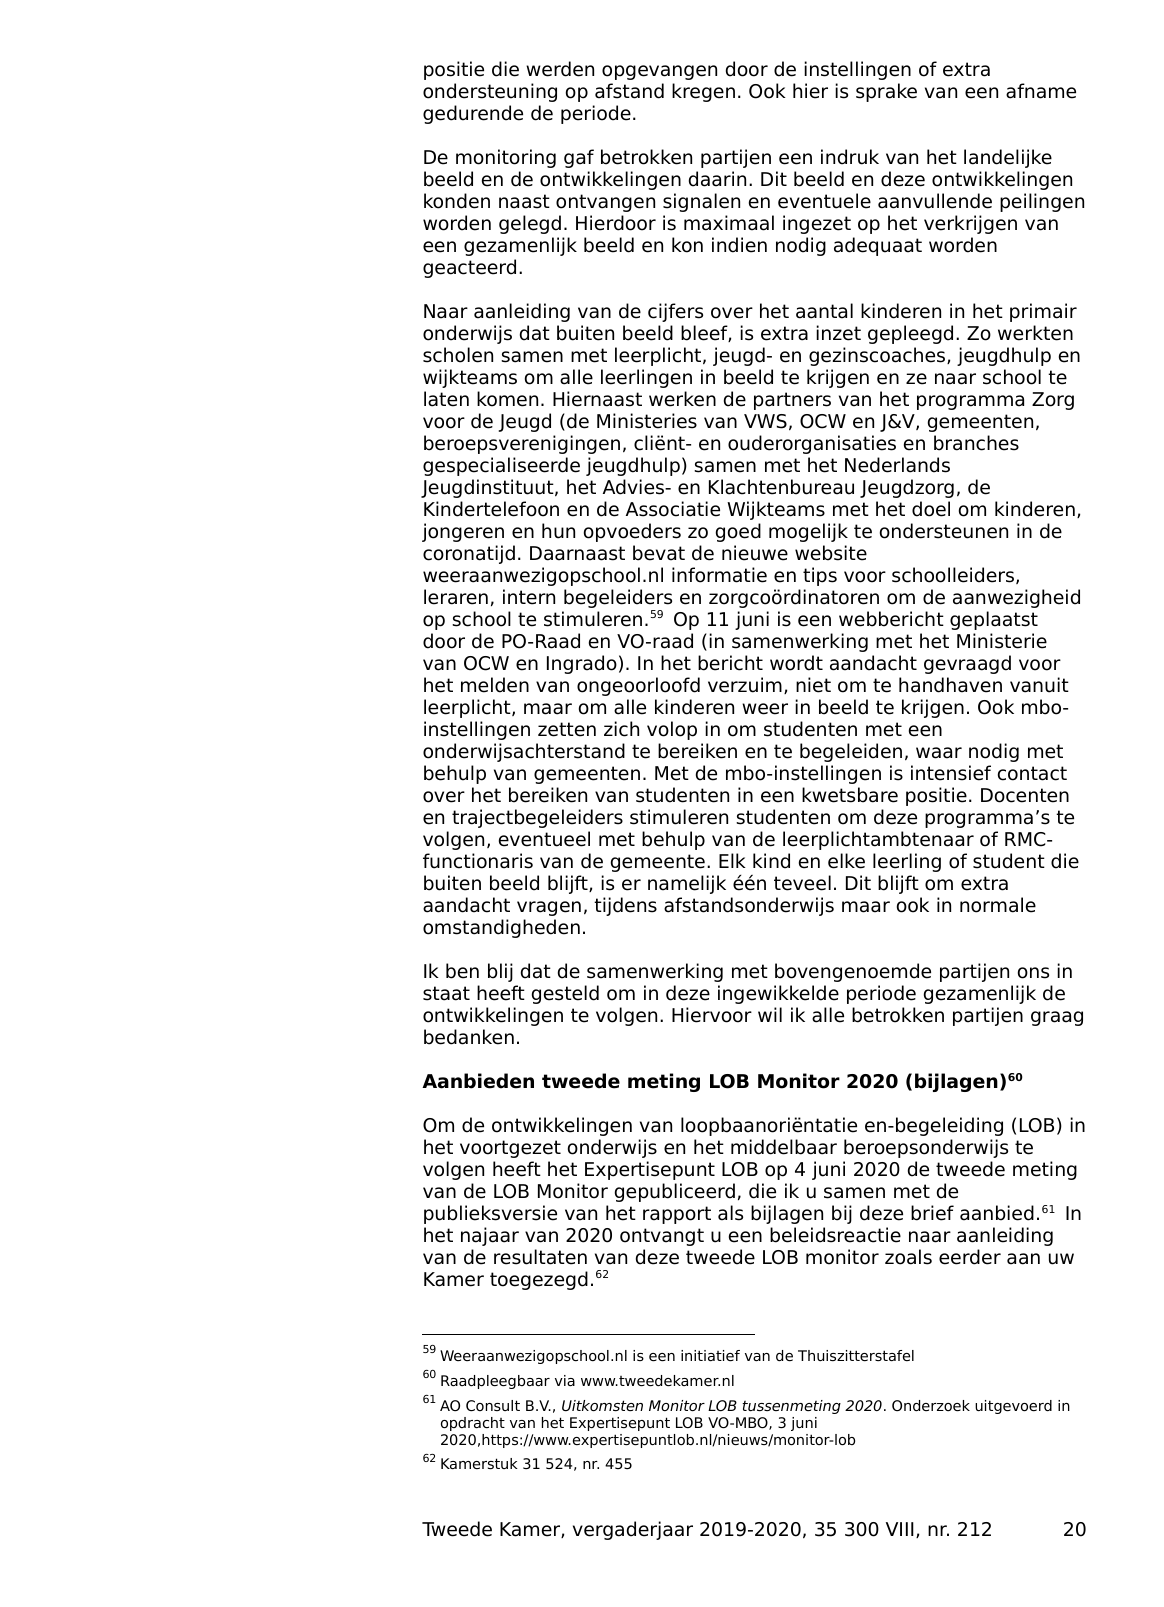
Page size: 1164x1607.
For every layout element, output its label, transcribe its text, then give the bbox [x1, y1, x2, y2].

text positie die werden opgevangen door de instellingen of extra ondersteuning op afstand kregen. Ook hier is sprake van een afname gedurende de periode. [422, 59, 1087, 125]
text Naar aanleiding van de cijfers over het aantal kinderen in het primair onderwijs dat buiten beeld bleef, is extra inzet gepleegd. Zo werkten scholen samen met leerplicht, jeugd- en gezinscoaches, jeugdhulp en wijkteams om alle leerlingen in beeld te krijgen en ze naar school te laten komen. Hiernaast werken de partners van het programma Zorg voor de Jeugd (de Ministeries van VWS, OCW en J&V, gemeenten, beroepsverenigingen, cliënt- en ouderorganisaties en branches gespecialiseerde jeugdhulp) samen met het Nederlands Jeugdinstituut, het Advies- en Klachtenbureau Jeugdzorg, de Kindertelefoon en de Associatie Wijkteams met het doel om kinderen, jongeren en hun opvoeders zo goed mogelijk te ondersteunen in de coronatijd. Daarnaast bevat de nieuwe website weeraanwezigopschool.nl informatie en tips voor schoolleiders, leraren, intern begeleiders en zorgcoördinatoren om de aanwezigheid op school te stimuleren. Op 11 juni is een webbericht geplaatst door de PO-Raad en VO-raad (in samenwerking met het Ministerie van OCW en Ingrado). In het bericht wordt aandacht gevraagd voor het melden van ongeoorloofd verzuim, niet om te handhaven vanuit leerplicht, maar om alle kinderen weer in beeld te krijgen. Ook mbo-instellingen zetten zich volop in om studenten met een onderwijsachterstand te bereiken en te begeleiden, waar nodig met behulp van gemeenten. Met de mbo-instellingen is intensief contact over het bereiken van studenten in een kwetsbare positie. Docenten en trajectbegeleiders stimuleren studenten om deze programma’s te volgen, eventueel met behulp van de leerplichtambtenaar of RMC-functionaris van de gemeente. Elk kind en elke leerling of student die buiten beeld blijft, is er namelijk één teveel. Dit blijft om extra aandacht vragen, tijdens afstandsonderwijs maar ook in normale omstandigheden. [422, 301, 1087, 939]
subtitle Aanbieden tweede meting LOB Monitor 2020 (bijlagen) [422, 1071, 1087, 1093]
text Weeraanwezigopschool.nl is een initiatief van de Thuiszitterstafel [422, 1343, 1087, 1366]
text AO Consult B.V., Uitkomsten Monitor LOB tussenmeting 2020. Onderzoek uitgevoerd in opdracht van het Expertisepunt LOB VO-MBO, 3 juni 2020,https://www.expertisepuntlob.nl/nieuws/monitor-lob [422, 1393, 1087, 1449]
text Ik ben blij dat de samenwerking met bovengenoemde partijen ons in staat heeft gesteld om in deze ingewikkelde periode gezamenlijk de ontwikkelingen te volgen. Hiervoor wil ik alle betrokken partijen graag bedanken. [422, 961, 1087, 1049]
text Raadpleegbaar via www.tweedekamer.nl [422, 1368, 1087, 1391]
text Kamerstuk 31 524, nr. 455 [422, 1452, 1087, 1474]
text Om de ontwikkelingen van loopbaanoriëntatie en-begeleiding (LOB) in het voortgezet onderwijs en het middelbaar beroepsonderwijs te volgen heeft het Expertisepunt LOB op 4 juni 2020 de tweede meting van de LOB Monitor gepubliceerd, die ik u samen met de publieksversie van het rapport als bijlagen bij deze brief aanbied. In het najaar van 2020 ontvangt u een beleidsreactie naar aanleiding van de resultaten van deze tweede LOB monitor zoals eerder aan uw Kamer toegezegd. [422, 1115, 1087, 1291]
text De monitoring gaf betrokken partijen een indruk van het landelijke beeld en de ontwikkelingen daarin. Dit beeld en deze ontwikkelingen konden naast ontvangen signalen en eventuele aanvullende peilingen worden gelegd. Hierdoor is maximaal ingezet op het verkrijgen van een gezamenlijk beeld en kon indien nodig adequaat worden geacteerd. [422, 147, 1087, 279]
